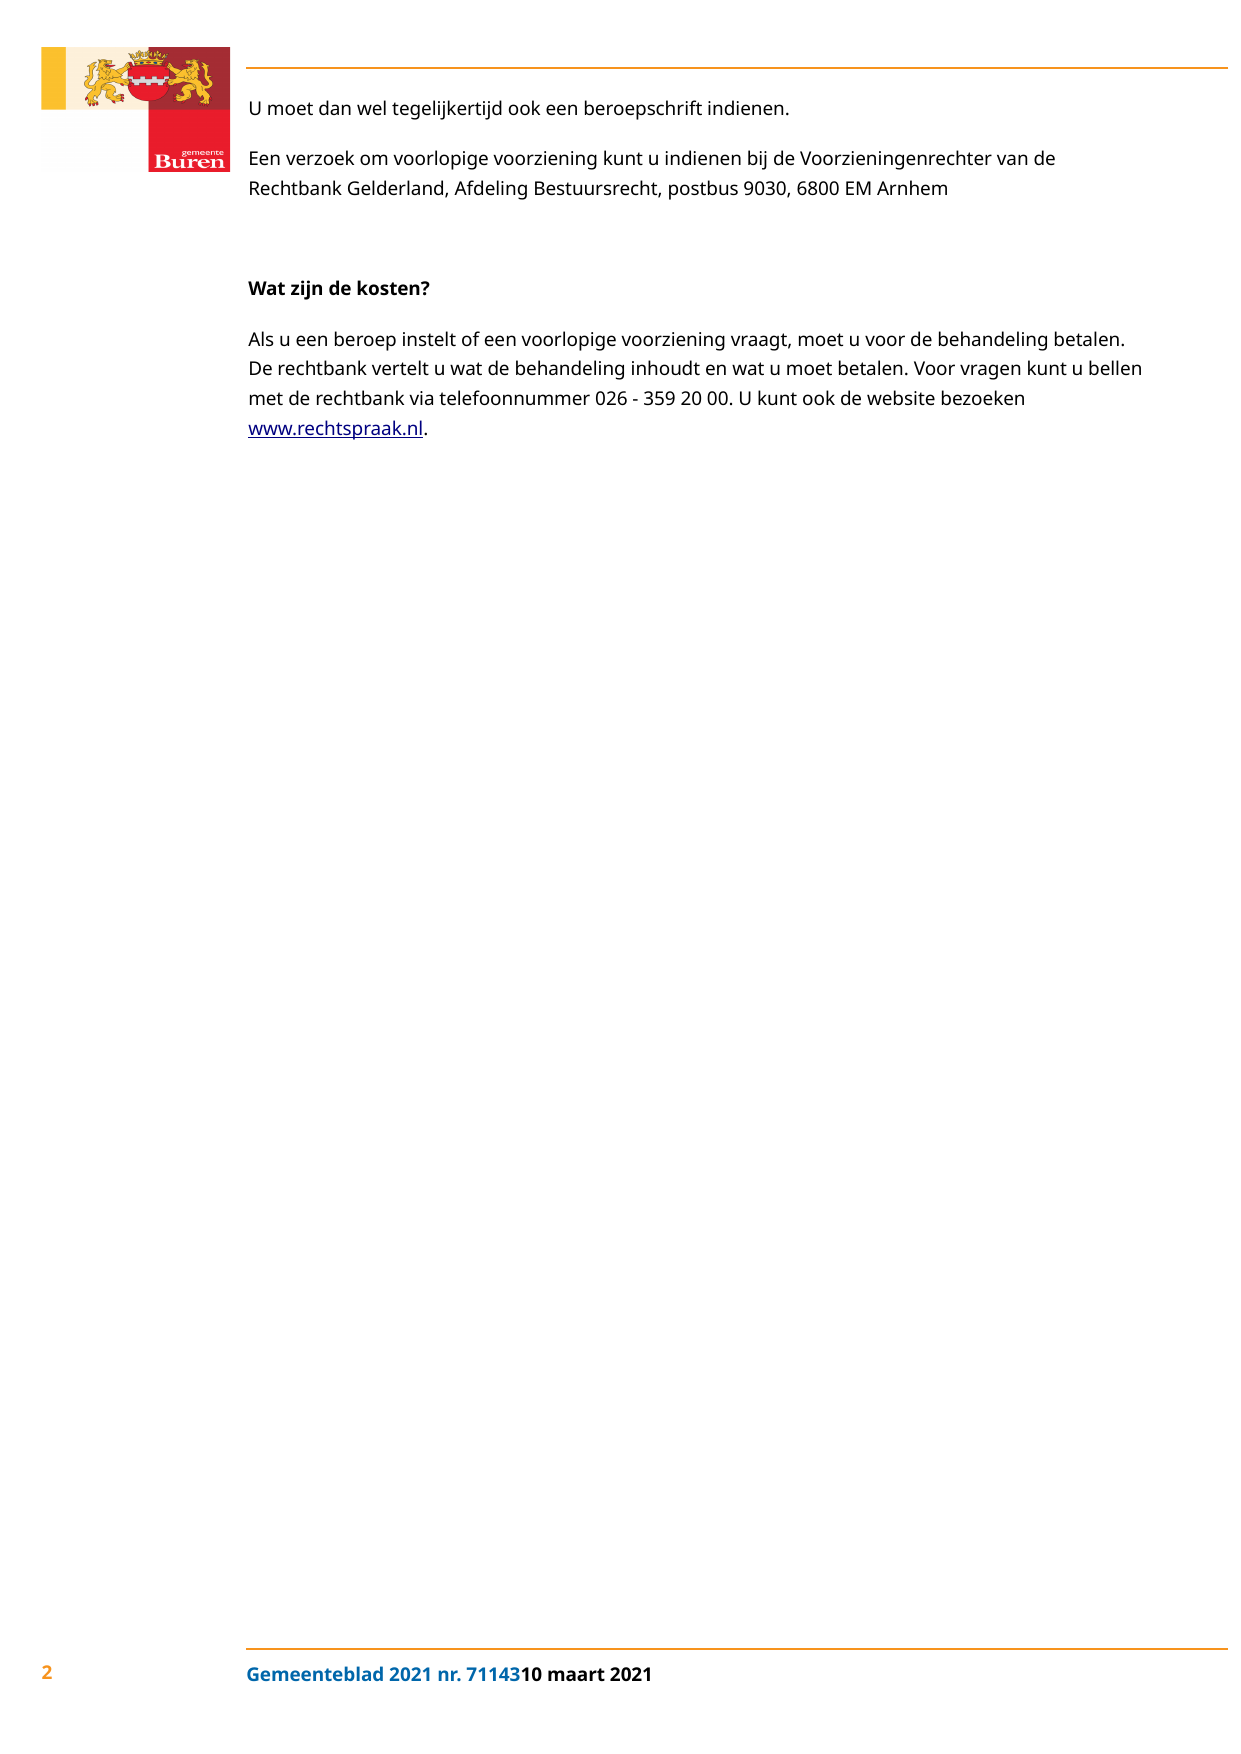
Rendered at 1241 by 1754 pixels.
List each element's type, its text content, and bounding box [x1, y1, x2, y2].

text Als u een beroep instelt of een voorlopige voorziening vraagt, moet u voor de behandeling betalen. De rechtbank vertelt u wat de behandeling inhoudt en wat u moet betalen. Voor vragen kunt u bellen met de rechtbank via telefoonnummer 026 - 359 20 00. U kunt ook de website bezoeken www.rechtspraak.nl. [248, 326, 1152, 441]
text Een verzoek om voorlopige voorziening kunt u indienen bij de Voorzieningenrechter van de Rechtbank Gelderland, Afdeling Bestuursrecht, postbus 9030, 6800 EM Arnhem [248, 145, 1152, 201]
text U moet dan wel tegelijkertijd ook een beroepschrift indienen. [248, 95, 1152, 121]
text Wat zijn de kosten? [248, 276, 1152, 301]
picture [41, 47, 231, 172]
